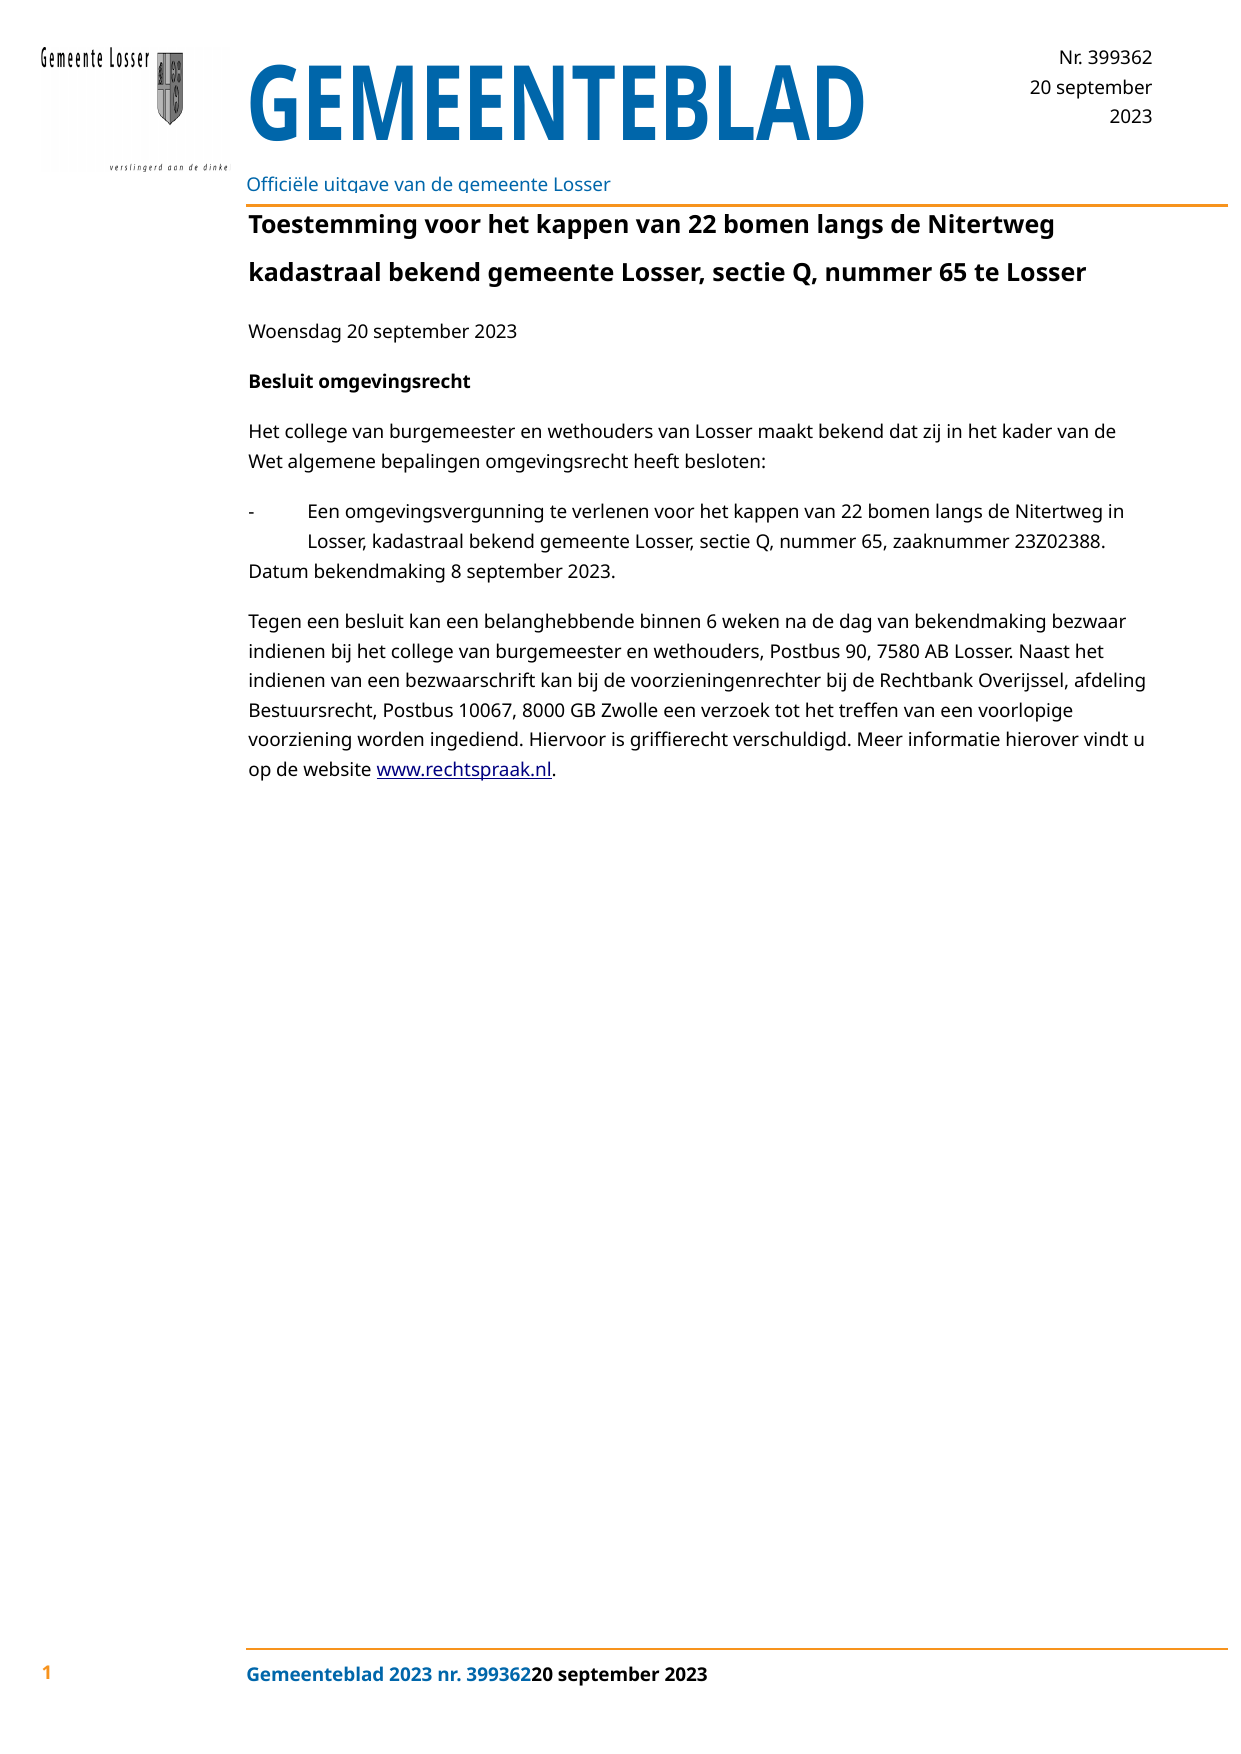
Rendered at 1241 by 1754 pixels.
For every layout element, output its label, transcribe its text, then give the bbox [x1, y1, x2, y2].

text Datum bekendmaking 8 september 2023. [248, 558, 1152, 584]
text Het college van burgemeester en wethouders van Losser maakt bekend dat zij in het kader van de Wet algemene bepalingen omgevingsrecht heeft besloten: [248, 419, 1152, 474]
text Woensdag 20 september 2023 [248, 318, 1152, 344]
picture [41, 47, 231, 172]
text Toestemming voor het kappen van 22 bomen langs de Nitertweg kadastraal bekend gemeente Losser, sectie Q, nummer 65 te Losser [248, 207, 1152, 288]
list Een omgevingsvergunning te verlenen voor het kappen van 22 bomen langs de Nitertweg in Losser, kadastraal bekend gemeente Losser, sectie Q, nummer 65, zaaknummer 23Z02388. [248, 499, 1152, 554]
text Besluit omgevingsrecht [248, 368, 1152, 394]
text Tegen een besluit kan een belanghebbende binnen 6 weken na de dag van bekendmaking bezwaar indienen bij het college van burgemeester en wethouders, Postbus 90, 7580 AB Losser. Naast het indienen van een bezwaarschrift kan bij de voorzieningenrechter bij de Rechtbank Overijssel, afdeling Bestuursrecht, Postbus 10067, 8000 GB Zwolle een verzoek tot het treffen van een voorlopige voorziening worden ingediend. Hiervoor is griffierecht verschuldigd. Meer informatie hierover vindt u op de website www.rechtspraak.nl. [248, 608, 1152, 782]
